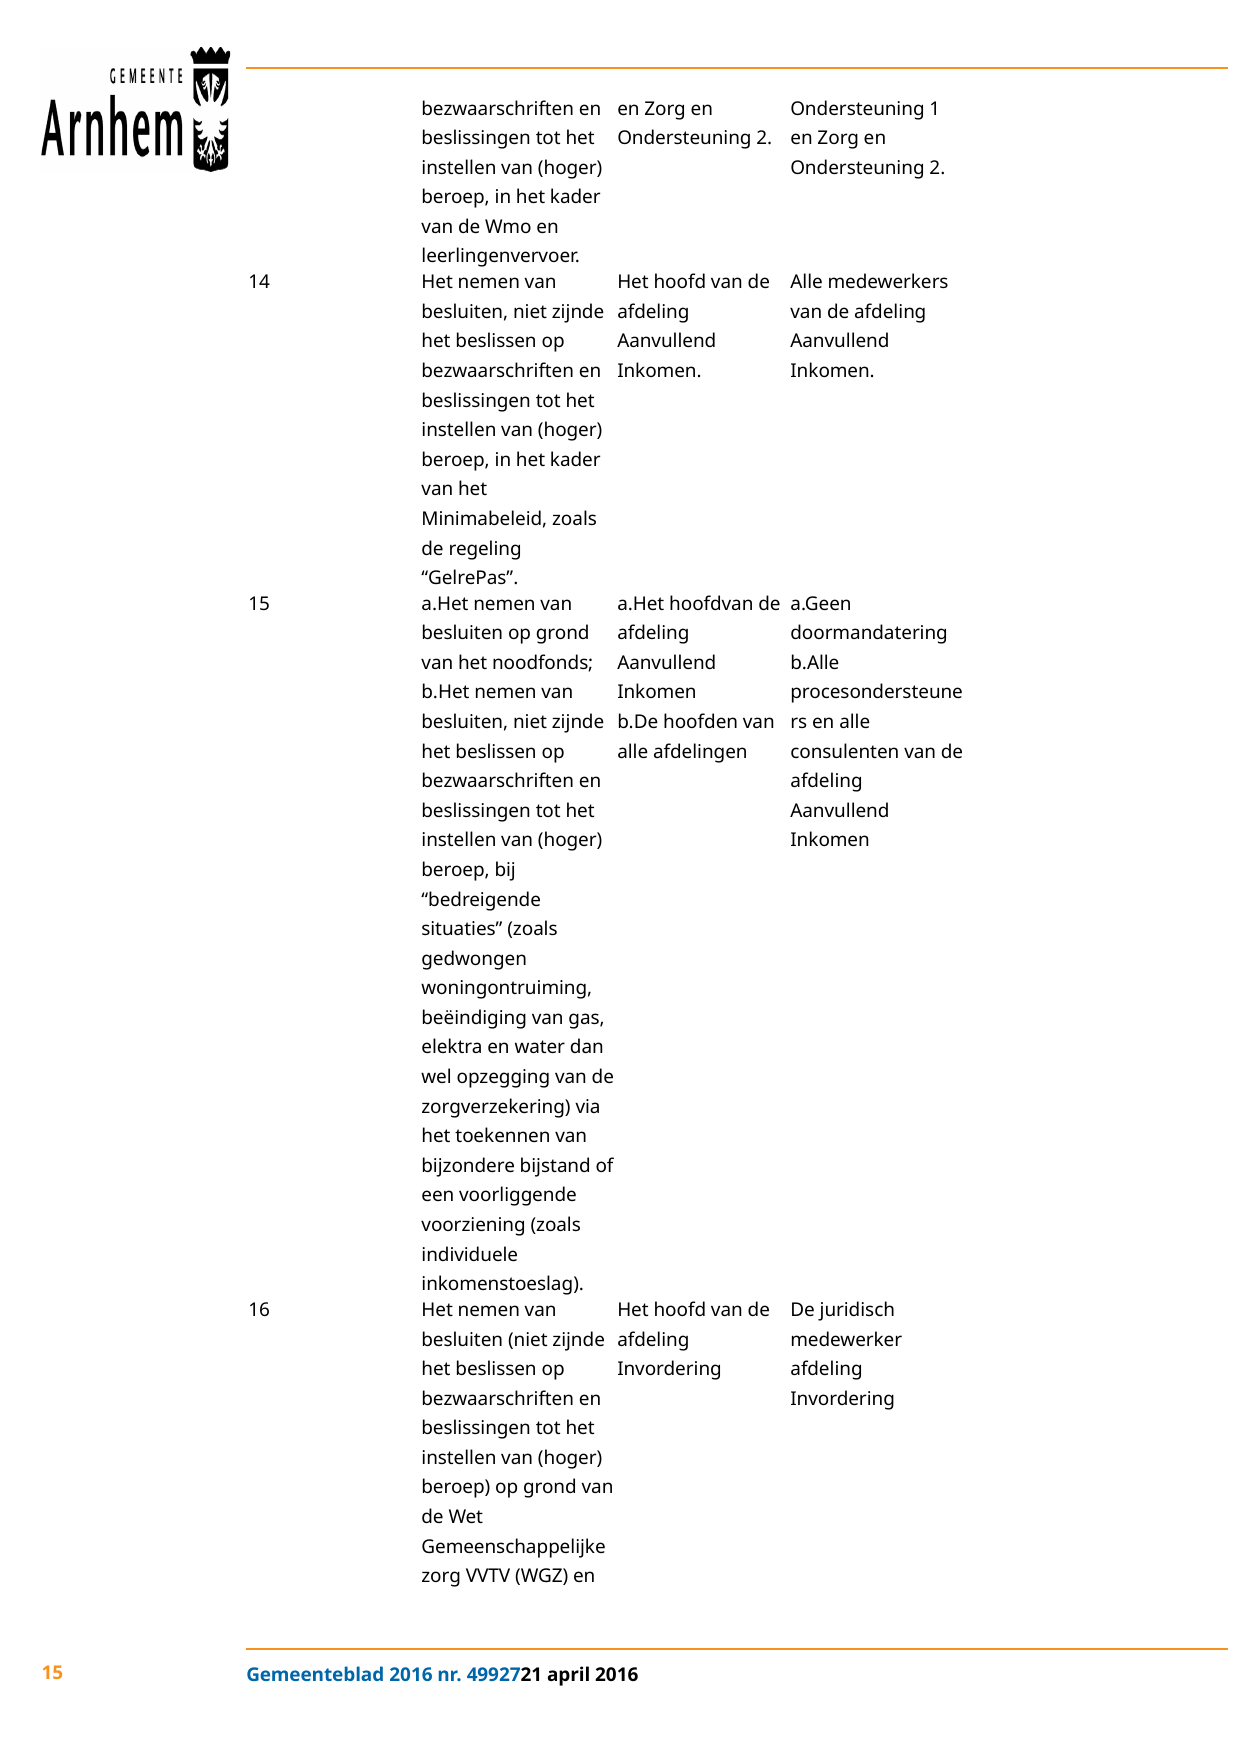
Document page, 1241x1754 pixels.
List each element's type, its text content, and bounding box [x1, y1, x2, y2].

table_cell a.Het nemen van besluiten op grond van het noodfonds; b.Het nemen van besluiten, niet zijnde het beslissen op bezwaarschriften en beslissingen tot het instellen van (hoger) beroep, bij “bedreigende situaties” (zoals gedwongen woningontruiming, beëindiging van gas, elektra en water dan wel opzegging van de zorgverzekering) via het toekennen van bijzondere bijstand of een voorliggende voorziening (zoals individuele inkomenstoeslag). [421, 590, 617, 1296]
table_cell a.Geen doormandatering b.Alle procesondersteuners en alle consulenten van de afdeling Aanvullend Inkomen [790, 590, 963, 1296]
table_cell Het nemen van besluiten (niet zijnde het beslissen op bezwaarschriften en beslissingen tot het instellen van (hoger) beroep) op grond van de Wet Gemeenschappelijke zorg VVTV (WGZ) en [421, 1296, 617, 1588]
table_cell [963, 590, 1152, 1296]
table_cell De juridisch medewerker afdeling Invordering [790, 1296, 963, 1588]
table_cell 16 [248, 1296, 421, 1588]
table_cell [963, 95, 1152, 268]
table_cell a.Het hoofdvan de afdeling Aanvullend Inkomen b.De hoofden van alle afdelingen [617, 590, 790, 1296]
table_cell Het hoofd van de afdeling Aanvullend Inkomen. [617, 269, 790, 590]
table_cell Het hoofd van de afdeling Invordering [617, 1296, 790, 1588]
table_cell 14 [248, 269, 421, 590]
table_cell Alle medewerkers van de afdeling Aanvullend Inkomen. [790, 269, 963, 590]
picture [41, 47, 231, 172]
table_cell bezwaarschriften en beslissingen tot het instellen van (hoger) beroep, in het kader van de Wmo en leerlingenvervoer. [421, 95, 617, 268]
table_cell en Zorg en Ondersteuning 2. [617, 95, 790, 268]
table_cell [963, 269, 1152, 590]
table_cell Ondersteuning 1 en Zorg en Ondersteuning 2. [790, 95, 963, 268]
table_cell [248, 95, 421, 268]
table_cell 15 [248, 590, 421, 1296]
table_cell [963, 1296, 1152, 1588]
table_cell Het nemen van besluiten, niet zijnde het beslissen op bezwaarschriften en beslissingen tot het instellen van (hoger) beroep, in het kader van het Minimabeleid, zoals de regeling “GelrePas”. [421, 269, 617, 590]
